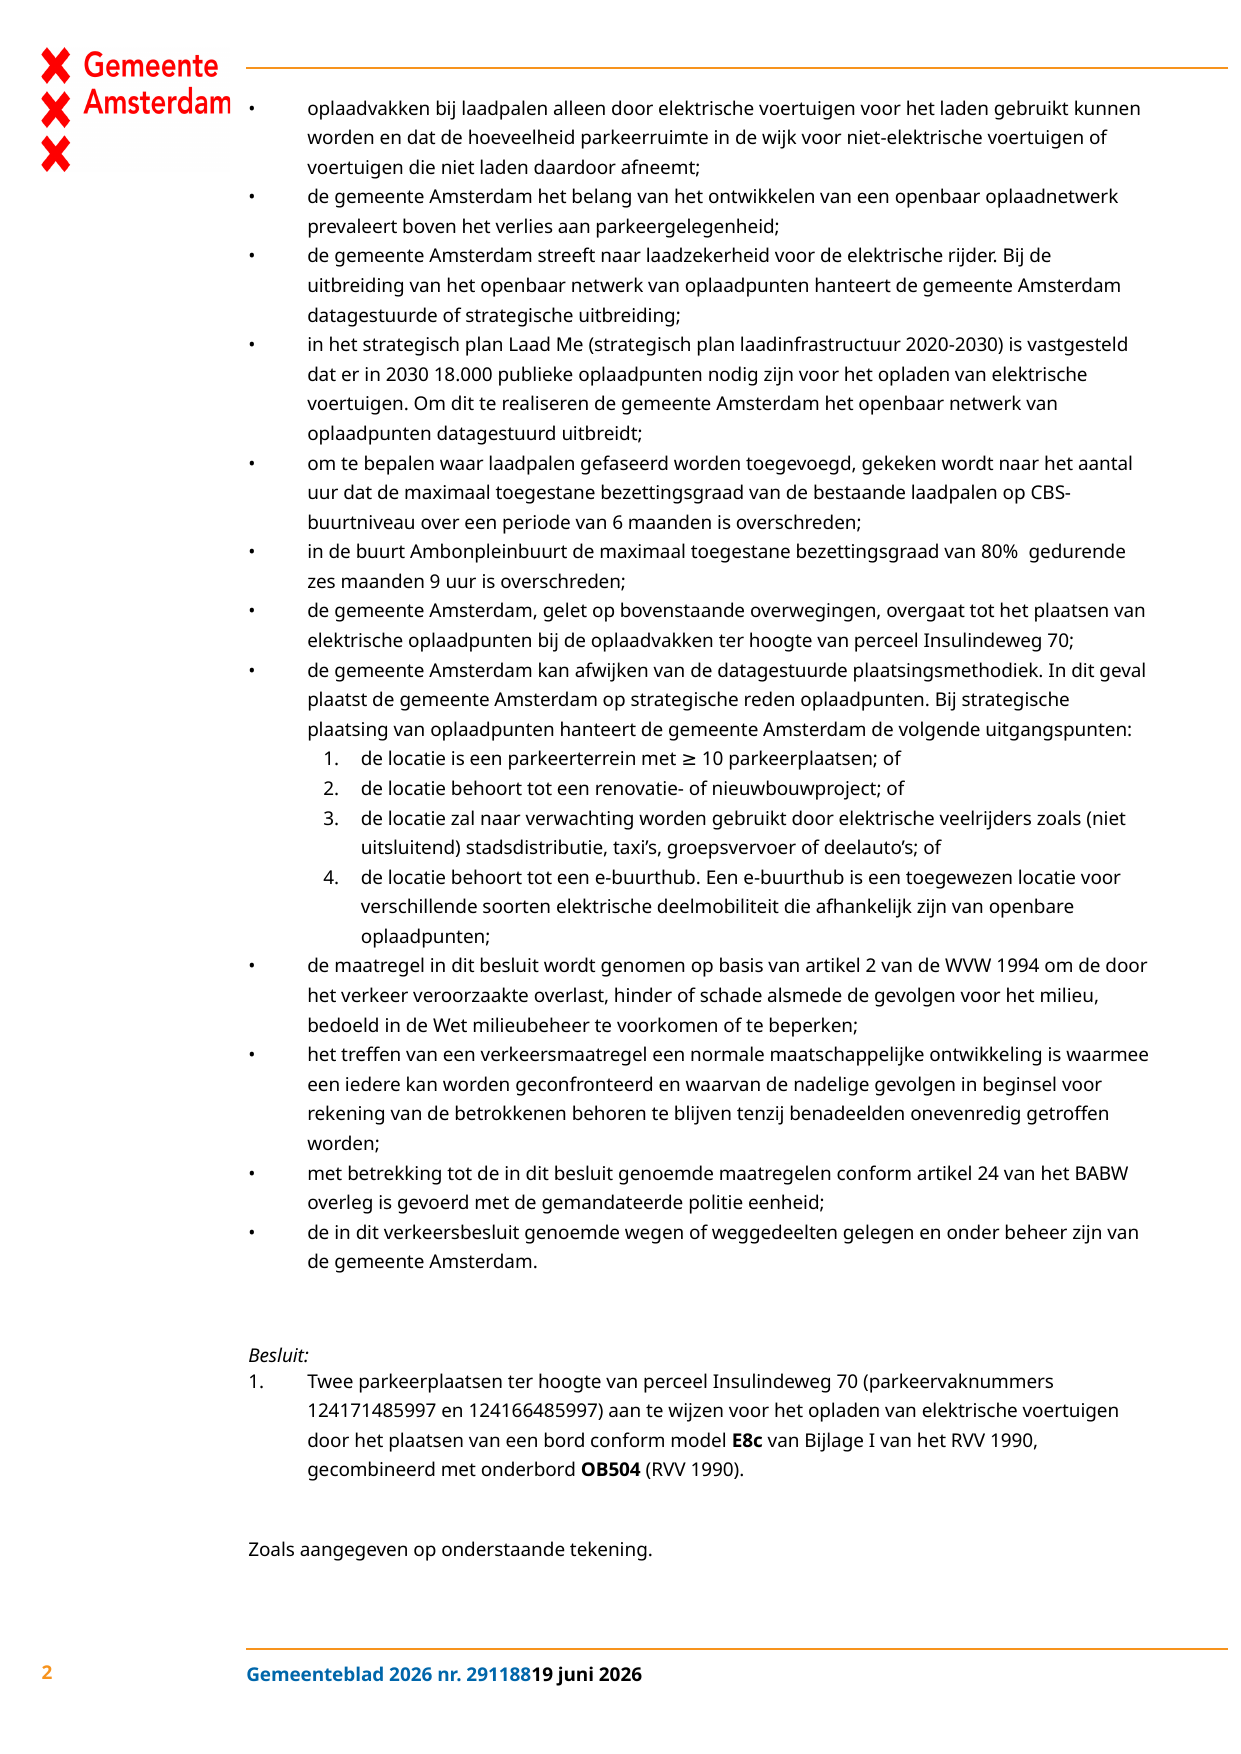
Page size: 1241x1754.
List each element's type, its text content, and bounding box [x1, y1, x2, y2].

list de gemeente Amsterdam, gelet op bovenstaande overwegingen, overgaat tot het plaatsen van elektrische oplaadpunten bij de oplaadvakken ter hoogte van perceel Insulindeweg 70; [248, 598, 1152, 653]
list de locatie behoort tot een e-buurthub. Een e-buurthub is een toegewezen locatie voor verschillende soorten elektrische deelmobiliteit die afhankelijk zijn van openbare oplaadpunten; [323, 864, 1152, 949]
list de gemeente Amsterdam kan afwijken van de datagestuurde plaatsingsmethodiek. In dit geval plaatst de gemeente Amsterdam op strategische reden oplaadpunten. Bij strategische plaatsing van oplaadpunten hanteert de gemeente Amsterdam de volgende uitgangspunten: [248, 657, 1152, 742]
list de locatie behoort tot een renovatie- of nieuwbouwproject; of [323, 775, 1152, 801]
list de gemeente Amsterdam streeft naar laadzekerheid voor de elektrische rijder. Bij de uitbreiding van het openbaar netwerk van oplaadpunten hanteert de gemeente Amsterdam datagestuurde of strategische uitbreiding; [248, 243, 1152, 328]
list oplaadvakken bij laadpalen alleen door elektrische voertuigen voor het laden gebruikt kunnen worden en dat de hoeveelheid parkeerruimte in de wijk voor niet-elektrische voertuigen of voertuigen die niet laden daardoor afneemt; [248, 95, 1152, 180]
text Besluit: [248, 1342, 1152, 1368]
list de gemeente Amsterdam het belang van het ontwikkelen van een openbaar oplaadnetwerk prevaleert boven het verlies aan parkeergelegenheid; [248, 183, 1152, 239]
picture [41, 47, 231, 172]
list met betrekking tot de in dit besluit genoemde maatregelen conform artikel 24 van het BABW overleg is gevoerd met de gemandateerde politie eenheid; [248, 1160, 1152, 1215]
list het treffen van een verkeersmaatregel een normale maatschappelijke ontwikkeling is waarmee een iedere kan worden geconfronteerd en waarvan de nadelige gevolgen in beginsel voor rekening van de betrokkenen behoren te blijven tenzij benadeelden onevenredig getroffen worden; [248, 1041, 1152, 1156]
list de locatie is een parkeerterrein met ≥ 10 parkeerplaatsen; of [323, 746, 1152, 771]
list in het strategisch plan Laad Me (strategisch plan laadinfrastructuur 2020-2030) is vastgesteld dat er in 2030 18.000 publieke oplaadpunten nodig zijn voor het opladen van elektrische voertuigen. Om dit te realiseren de gemeente Amsterdam het openbaar netwerk van oplaadpunten datagestuurd uitbreidt; [248, 331, 1152, 446]
text Zoals aangegeven op onderstaande tekening. [248, 1537, 1152, 1562]
list de in dit verkeersbesluit genoemde wegen of weggedeelten gelegen en onder beheer zijn van de gemeente Amsterdam. [248, 1219, 1152, 1274]
list Twee parkeerplaatsen ter hoogte van perceel Insulindeweg 70 (parkeervaknummers 124171485997 en 124166485997) aan te wijzen voor het opladen van elektrische voertuigen door het plaatsen van een bord conform model E8c van Bijlage I van het RVV 1990, gecombineerd met onderbord OB504 (RVV 1990). [248, 1368, 1152, 1482]
list om te bepalen waar laadpalen gefaseerd worden toegevoegd, gekeken wordt naar het aantal uur dat de maximaal toegestane bezettingsgraad van de bestaande laadpalen op CBS-buurtniveau over een periode van 6 maanden is overschreden; [248, 450, 1152, 535]
list in de buurt Ambonpleinbuurt de maximaal toegestane bezettingsgraad van 80% gedurende zes maanden 9 uur is overschreden; [248, 538, 1152, 594]
list de maatregel in dit besluit wordt genomen op basis van artikel 2 van de WVW 1994 om de door het verkeer veroorzaakte overlast, hinder of schade alsmede de gevolgen voor het milieu, bedoeld in de Wet milieubeheer te voorkomen of te beperken; [248, 953, 1152, 1038]
list de locatie zal naar verwachting worden gebruikt door elektrische veelrijders zoals (niet uitsluitend) stadsdistributie, taxi’s, groepsvervoer of deelauto’s; of [323, 805, 1152, 860]
